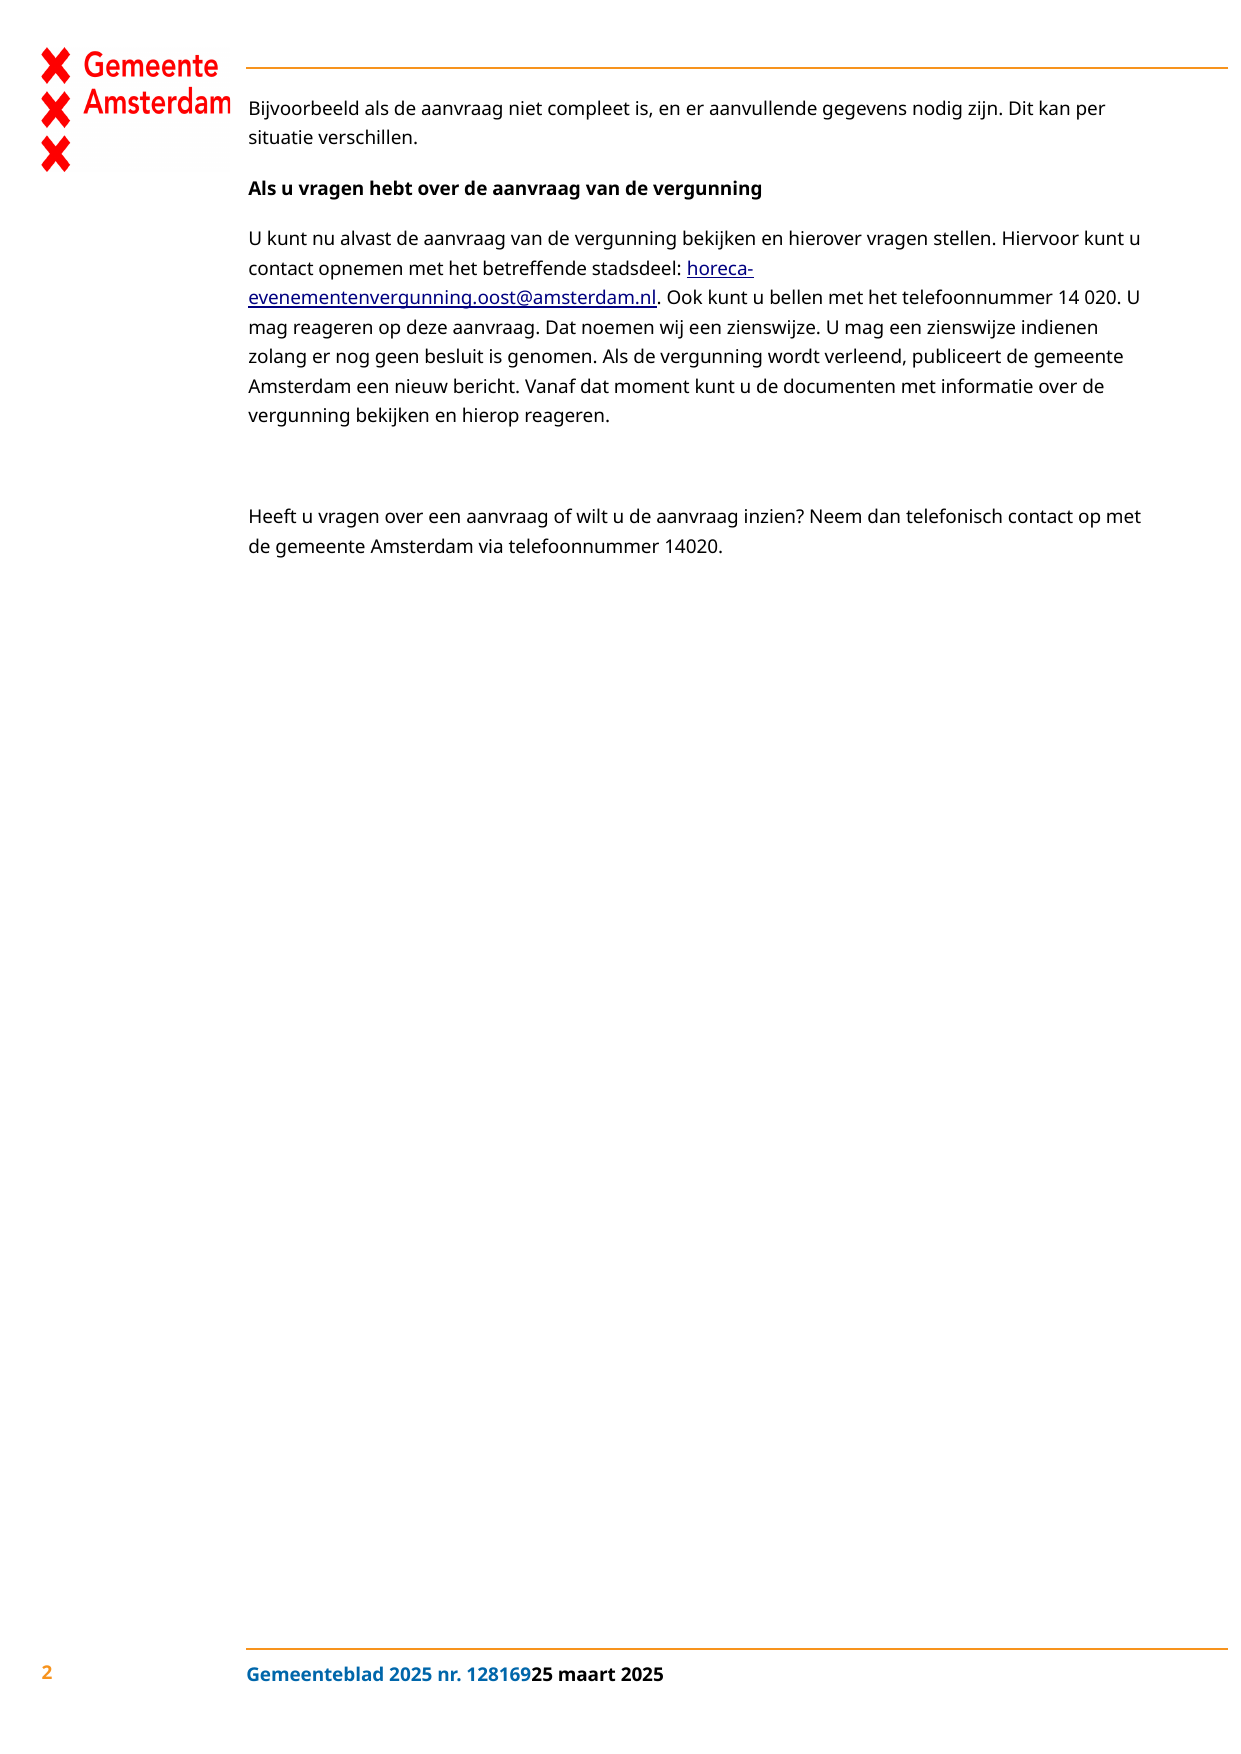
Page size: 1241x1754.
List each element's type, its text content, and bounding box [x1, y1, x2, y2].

text Als u vragen hebt over de aanvraag van de vergunning [248, 175, 1152, 201]
text U kunt nu alvast de aanvraag van de vergunning bekijken en hierover vragen stellen. Hiervoor kunt u contact opnemen met het betreffende stadsdeel: horeca-evenementenvergunning.oost@amsterdam.nl. Ook kunt u bellen met het telefoonnummer 14 020. U mag reageren op deze aanvraag. Dat noemen wij een zienswijze. U mag een zienswijze indienen zolang er nog geen besluit is genomen. Als de vergunning wordt verleend, publiceert de gemeente Amsterdam een nieuw bericht. Vanaf dat moment kunt u de documenten met informatie over de vergunning bekijken en hierop reageren. [248, 225, 1152, 428]
picture [41, 47, 231, 172]
text Heeft u vragen over een aanvraag of wilt u de aanvraag inzien? Neem dan telefonisch contact op met de gemeente Amsterdam via telefoonnummer 14020. [248, 503, 1152, 559]
text Bijvoorbeeld als de aanvraag niet compleet is, en er aanvullende gegevens nodig zijn. Dit kan per situatie verschillen. [248, 95, 1152, 150]
